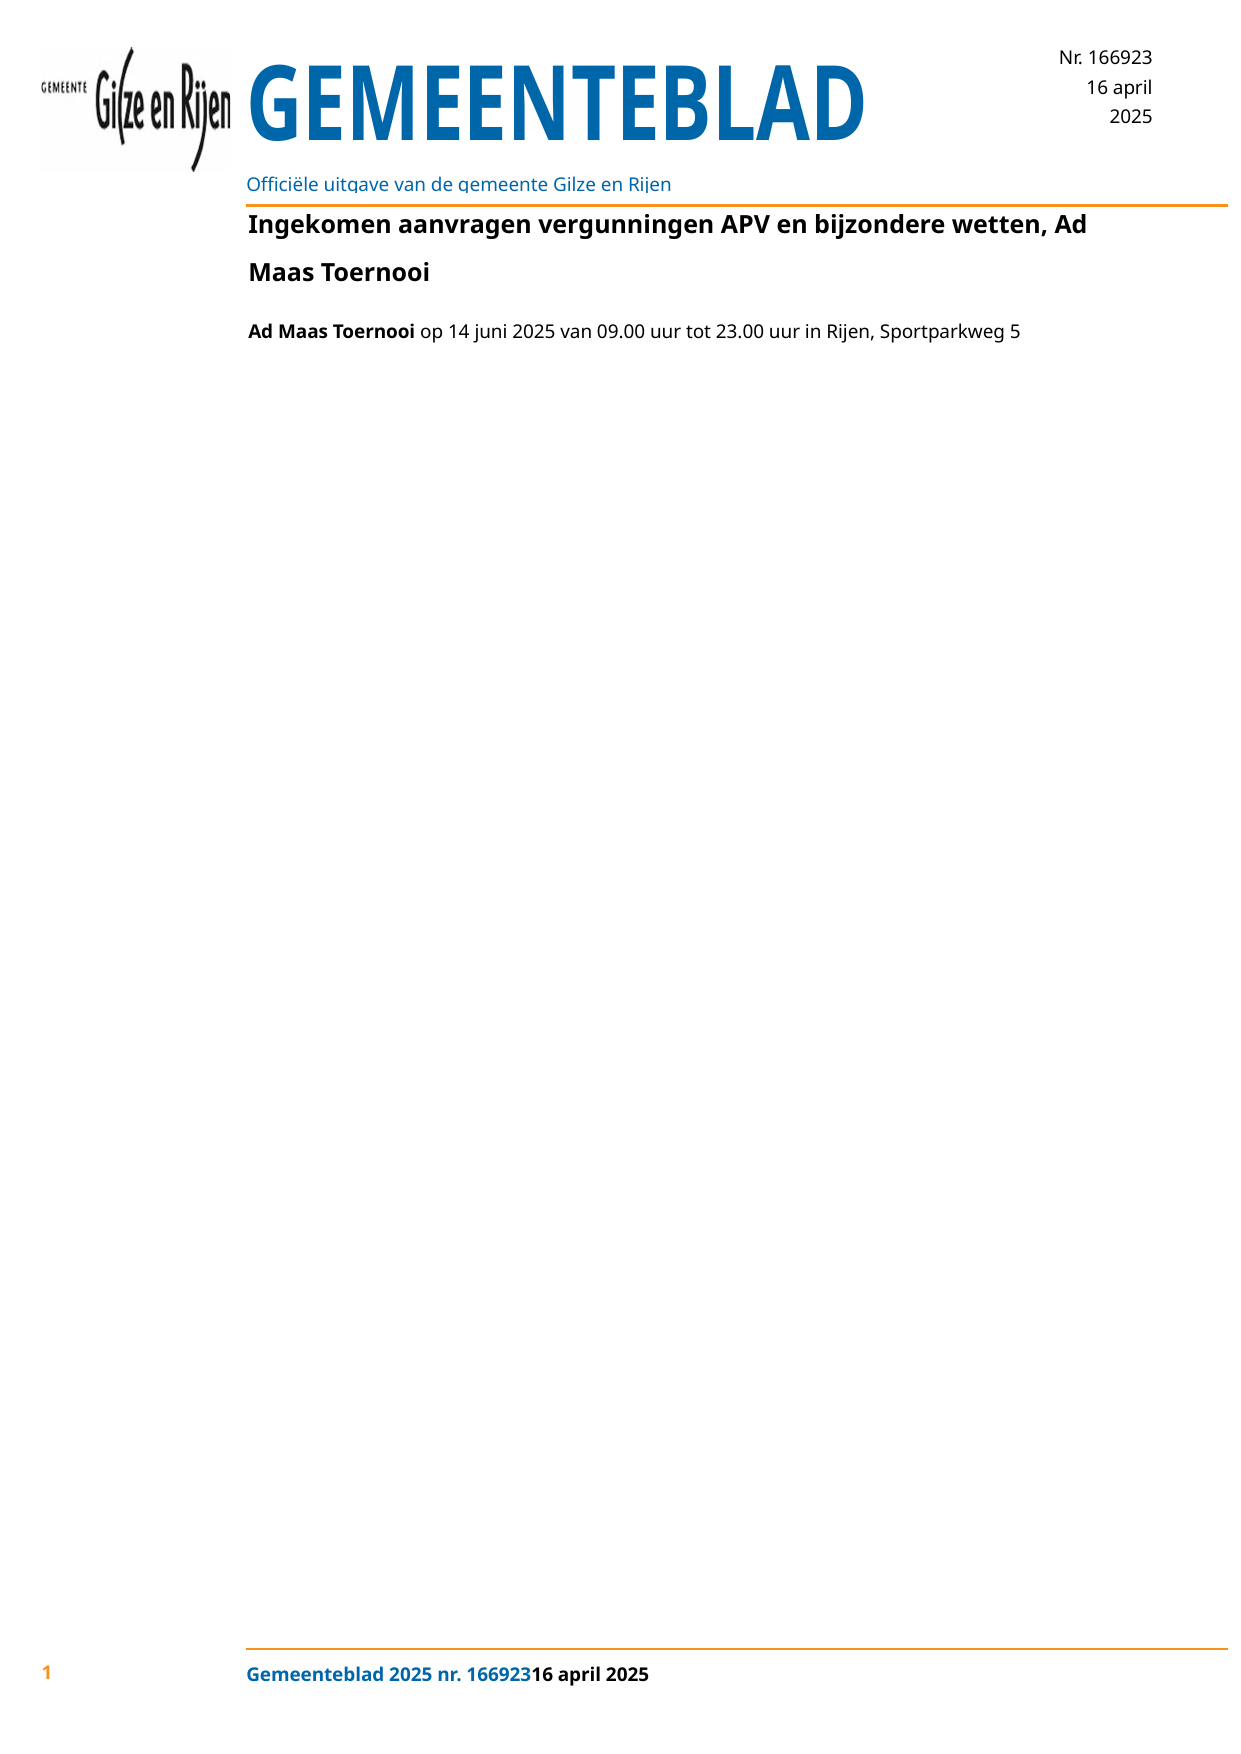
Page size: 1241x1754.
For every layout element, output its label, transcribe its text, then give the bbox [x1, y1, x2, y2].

text Ingekomen aanvragen vergunningen APV en bijzondere wetten, Ad Maas Toernooi [248, 207, 1152, 288]
text Ad Maas Toernooi op 14 juni 2025 van 09.00 uur tot 23.00 uur in Rijen, Sportparkweg 5 [248, 318, 1152, 344]
picture [41, 47, 231, 172]
